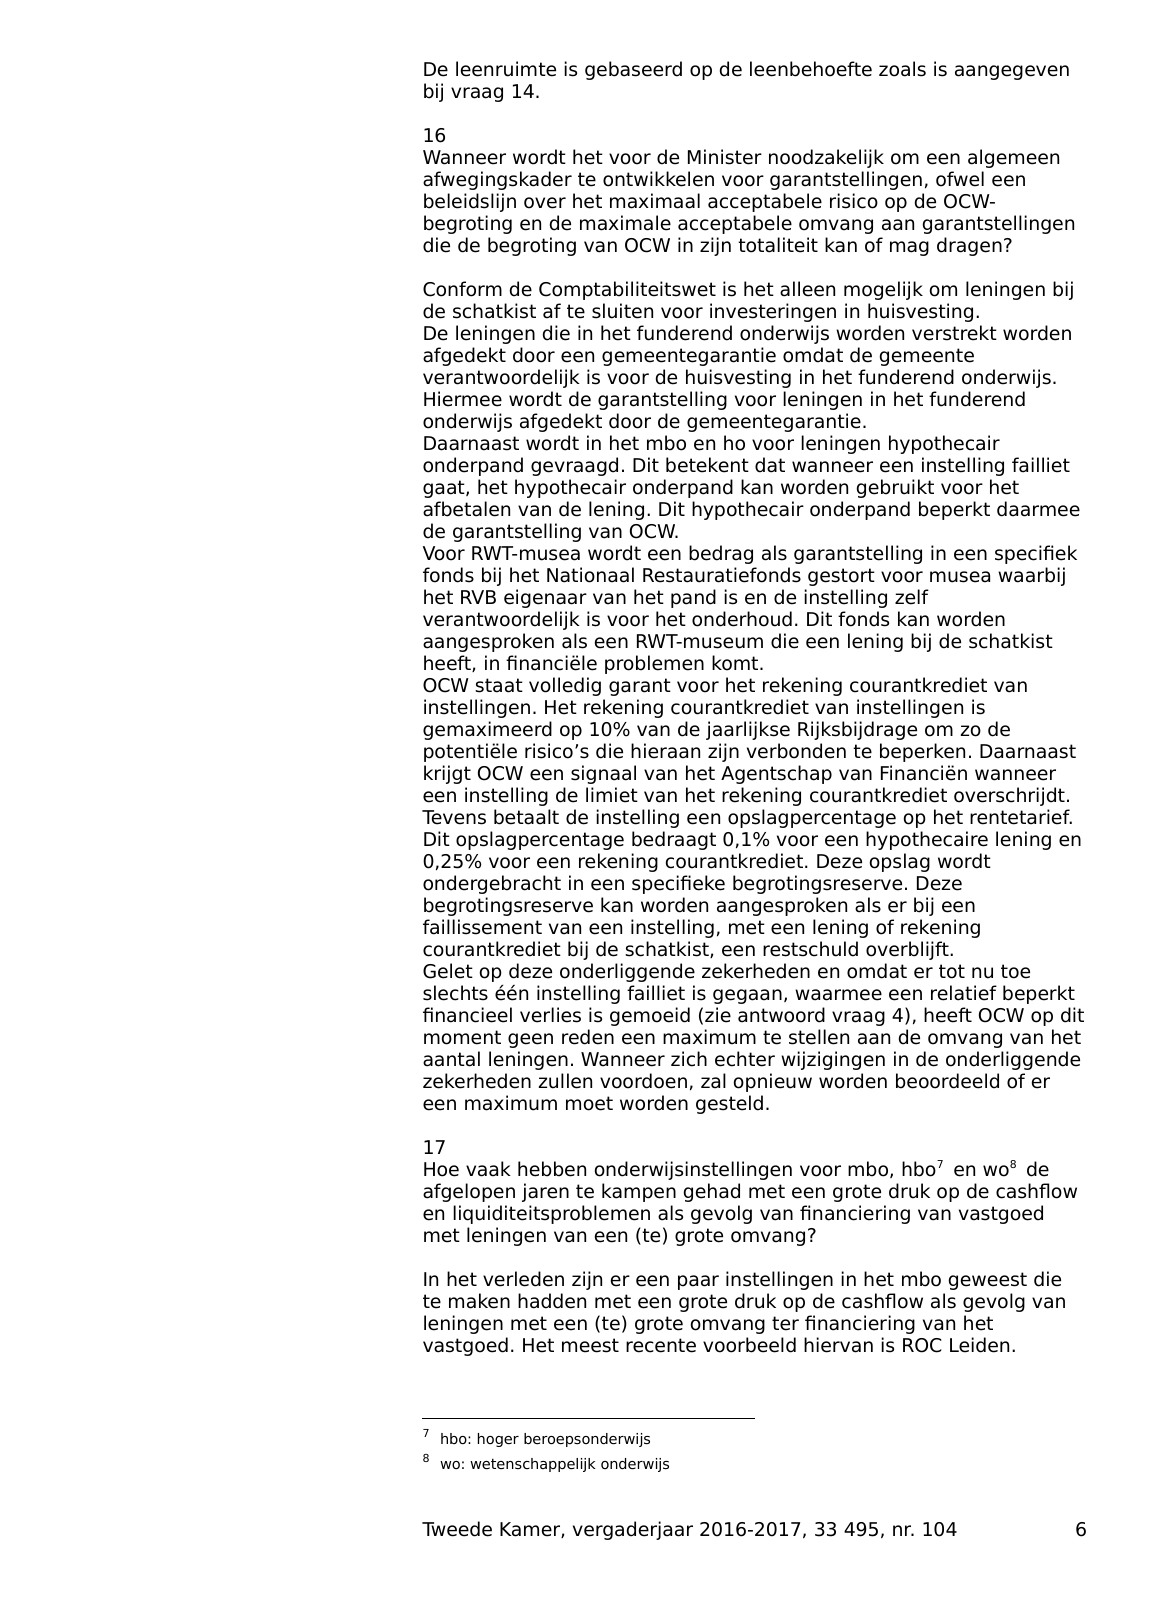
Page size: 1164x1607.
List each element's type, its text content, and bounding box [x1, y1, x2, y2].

text wo: wetenschappelijk onderwijs [422, 1452, 1087, 1474]
text hbo: hoger beroepsonderwijs [422, 1427, 1087, 1449]
text De leningen die in het funderend onderwijs worden verstrekt worden afgedekt door een gemeentegarantie omdat de gemeente verantwoordelijk is voor de huisvesting in het funderend onderwijs. Hiermee wordt de garantstelling voor leningen in het funderend onderwijs afgedekt door de gemeentegarantie. [422, 323, 1087, 433]
text Gelet op deze onderliggende zekerheden en omdat er tot nu toe slechts één instelling failliet is gegaan, waarmee een relatief beperkt financieel verlies is gemoeid (zie antwoord vraag 4), heeft OCW op dit moment geen reden een maximum te stellen aan de omvang van het aantal leningen. Wanneer zich echter wijzigingen in de onderliggende zekerheden zullen voordoen, zal opnieuw worden beoordeeld of er een maximum moet worden gesteld. [422, 961, 1087, 1114]
text Daarnaast wordt in het mbo en ho voor leningen hypothecair onderpand gevraagd. Dit betekent dat wanneer een instelling failliet gaat, het hypothecair onderpand kan worden gebruikt voor het afbetalen van de lening. Dit hypothecair onderpand beperkt daarmee de garantstelling van OCW. [422, 433, 1087, 543]
text In het verleden zijn er een paar instellingen in het mbo geweest die te maken hadden met een grote druk op de cashflow als gevolg van leningen met een (te) grote omvang ter financiering van het vastgoed. Het meest recente voorbeeld hiervan is ROC Leiden. [422, 1269, 1087, 1357]
text 17 [422, 1137, 1087, 1159]
text 16 [422, 125, 1087, 147]
text Conform de Comptabiliteitswet is het alleen mogelijk om leningen bij de schatkist af te sluiten voor investeringen in huisvesting. [422, 279, 1087, 323]
text Wanneer wordt het voor de Minister noodzakelijk om een algemeen afwegingskader te ontwikkelen voor garantstellingen, ofwel een beleidslijn over het maximaal acceptabele risico op de OCW-begroting en de maximale acceptabele omvang aan garantstellingen die de begroting van OCW in zijn totaliteit kan of mag dragen? [422, 147, 1087, 257]
text Voor RWT-musea wordt een bedrag als garantstelling in een specifiek fonds bij het Nationaal Restauratiefonds gestort voor musea waarbij het RVB eigenaar van het pand is en de instelling zelf verantwoordelijk is voor het onderhoud. Dit fonds kan worden aangesproken als een RWT-museum die een lening bij de schatkist heeft, in financiële problemen komt. [422, 543, 1087, 675]
text OCW staat volledig garant voor het rekening courantkrediet van instellingen. Het rekening courantkrediet van instellingen is gemaximeerd op 10% van de jaarlijkse Rijksbijdrage om zo de potentiële risico’s die hieraan zijn verbonden te beperken. Daarnaast krijgt OCW een signaal van het Agentschap van Financiën wanneer een instelling de limiet van het rekening courantkrediet overschrijdt. Tevens betaalt de instelling een opslagpercentage op het rentetarief. Dit opslagpercentage bedraagt 0,1% voor een hypothecaire lening en 0,25% voor een rekening courantkrediet. Deze opslag wordt ondergebracht in een specifieke begrotingsreserve. Deze begrotingsreserve kan worden aangesproken als er bij een faillissement van een instelling, met een lening of rekening courantkrediet bij de schatkist, een restschuld overblijft. [422, 675, 1087, 961]
text De leenruimte is gebaseerd op de leenbehoefte zoals is aangegeven bij vraag 14. [422, 59, 1087, 103]
text Hoe vaak hebben onderwijsinstellingen voor mbo, hbo en wo de afgelopen jaren te kampen gehad met een grote druk op de cashflow en liquiditeitsproblemen als gevolg van financiering van vastgoed met leningen van een (te) grote omvang? [422, 1159, 1087, 1247]
